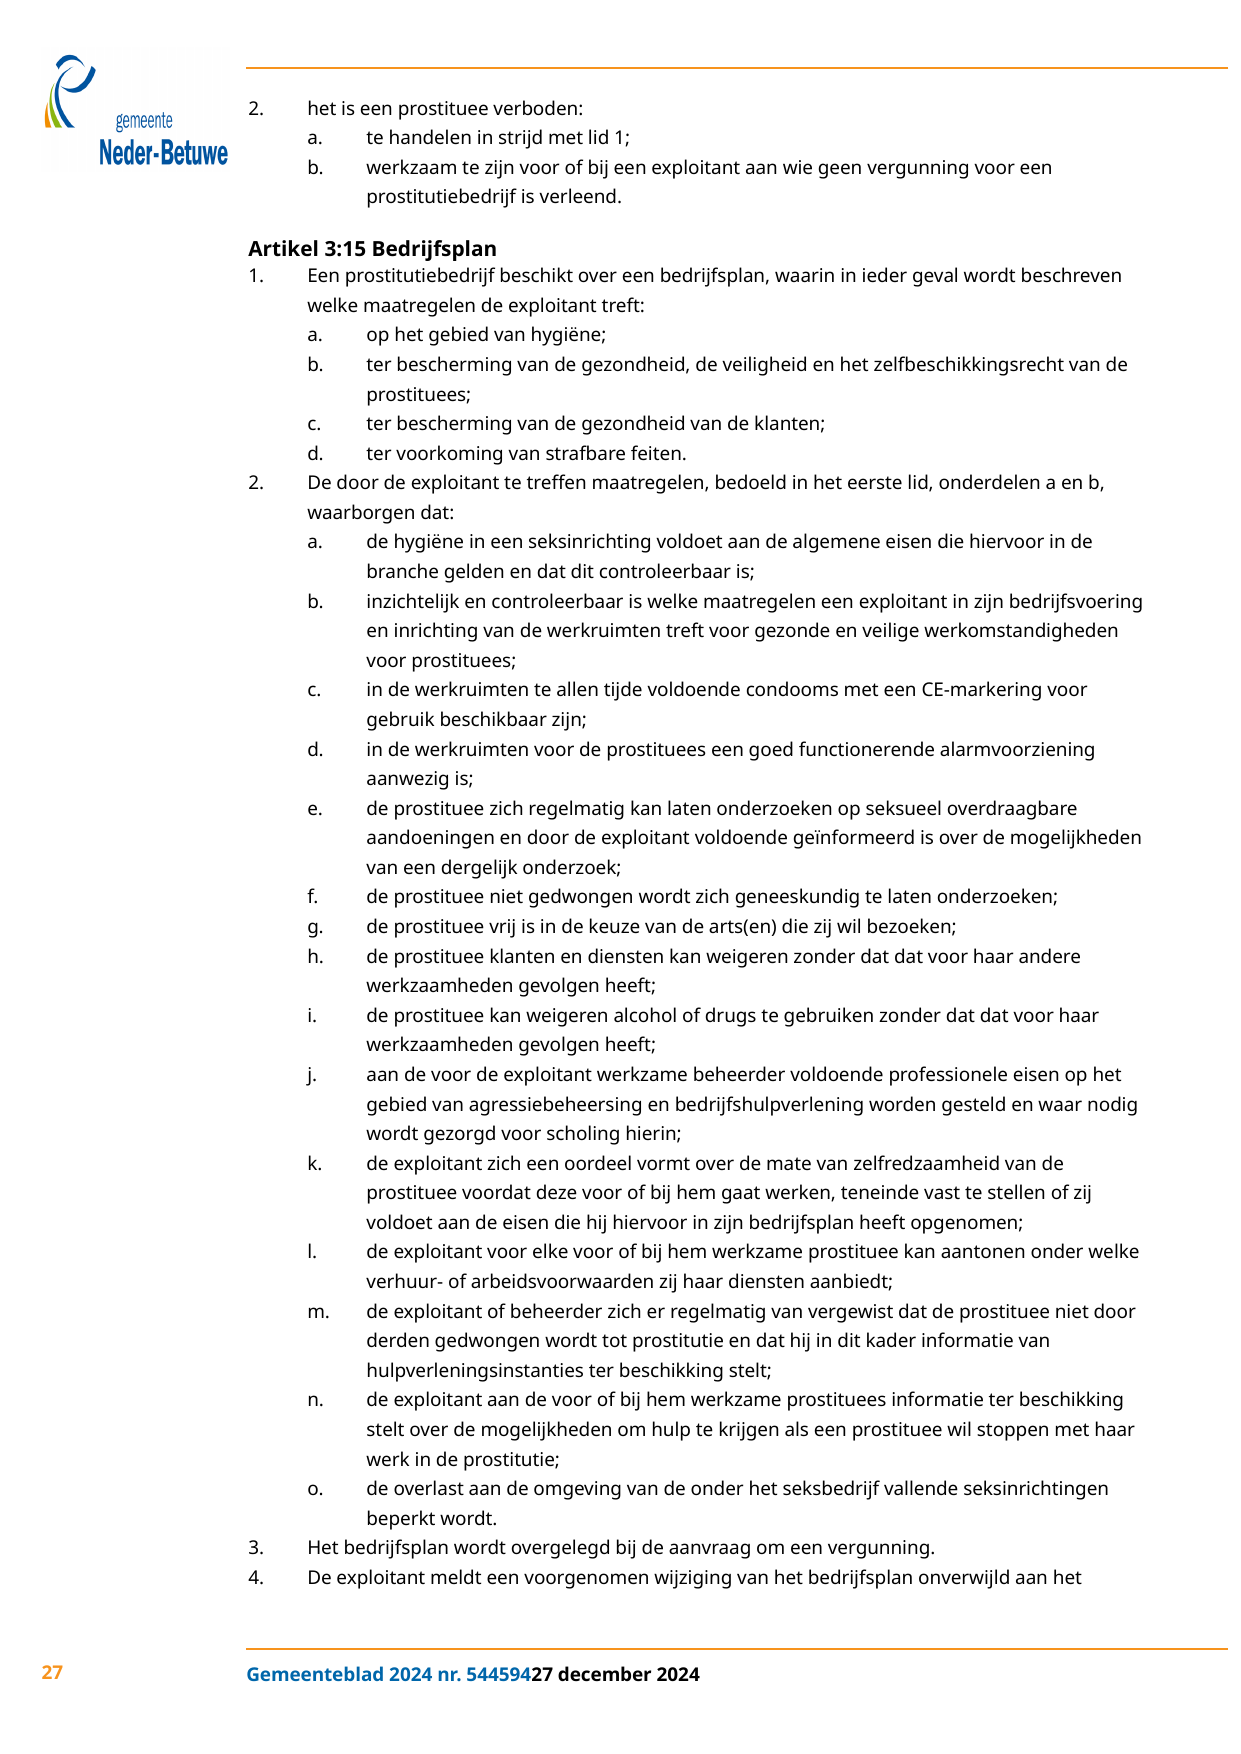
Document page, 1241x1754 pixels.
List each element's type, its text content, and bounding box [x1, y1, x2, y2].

list te handelen in strijd met lid 1; [307, 124, 1152, 150]
list inzichtelijk en controleerbaar is welke maatregelen een exploitant in zijn bedrijfsvoering en inrichting van de werkruimten treft voor gezonde en veilige werkomstandigheden voor prostituees; [307, 588, 1152, 673]
text Artikel 3:15 Bedrijfsplan [248, 234, 1152, 262]
list ter bescherming van de gezondheid, de veiligheid en het zelfbeschikkingsrecht van de prostituees; [307, 351, 1152, 406]
list de prostituee kan weigeren alcohol of drugs te gebruiken zonder dat dat voor haar werkzaamheden gevolgen heeft; [307, 1002, 1152, 1057]
list de exploitant aan de voor of bij hem werkzame prostituees informatie ter beschikking stelt over de mogelijkheden om hulp te krijgen als een prostituee wil stoppen met haar werk in de prostitutie; [307, 1387, 1152, 1471]
list Het bedrijfsplan wordt overgelegd bij de aanvraag om een vergunning. [248, 1534, 1152, 1560]
list ter voorkoming van strafbare feiten. [307, 440, 1152, 466]
list de overlast aan de omgeving van de onder het seksbedrijf vallende seksinrichtingen beperkt wordt. [307, 1475, 1152, 1531]
list aan de voor de exploitant werkzame beheerder voldoende professionele eisen op het gebied van agressiebeheersing en bedrijfshulpverlening worden gesteld en waar nodig wordt gezorgd voor scholing hierin; [307, 1061, 1152, 1146]
list op het gebied van hygiëne; [307, 322, 1152, 347]
list de prostituee zich regelmatig kan laten onderzoeken op seksueel overdraagbare aandoeningen en door de exploitant voldoende geïnformeerd is over de mogelijkheden van een dergelijk onderzoek; [307, 795, 1152, 880]
list de prostituee niet gedwongen wordt zich geneeskundig te laten onderzoeken; [307, 884, 1152, 909]
list de exploitant of beheerder zich er regelmatig van vergewist dat de prostituee niet door derden gedwongen wordt tot prostitutie en dat hij in dit kader informatie van hulpverleningsinstanties ter beschikking stelt; [307, 1298, 1152, 1383]
list De exploitant meldt een voorgenomen wijziging van het bedrijfsplan onverwijld aan het [248, 1564, 1152, 1590]
list de hygiëne in een seksinrichting voldoet aan de algemene eisen die hiervoor in de branche gelden en dat dit controleerbaar is; [307, 529, 1152, 584]
list in de werkruimten te allen tijde voldoende condooms met een CE-markering voor gebruik beschikbaar zijn; [307, 677, 1152, 732]
list de exploitant zich een oordeel vormt over de mate van zelfredzaamheid van de prostituee voordat deze voor of bij hem gaat werken, teneinde vast te stellen of zij voldoet aan de eisen die hij hiervoor in zijn bedrijfsplan heeft opgenomen; [307, 1150, 1152, 1235]
list de prostituee klanten en diensten kan weigeren zonder dat dat voor haar andere werkzaamheden gevolgen heeft; [307, 943, 1152, 998]
list het is een prostituee verboden: [248, 95, 1152, 121]
list de exploitant voor elke voor of bij hem werkzame prostituee kan aantonen onder welke verhuur- of arbeidsvoorwaarden zij haar diensten aanbiedt; [307, 1239, 1152, 1294]
list werkzaam te zijn voor of bij een exploitant aan wie geen vergunning voor een prostitutiebedrijf is verleend. [307, 154, 1152, 209]
list ter bescherming van de gezondheid van de klanten; [307, 410, 1152, 436]
list in de werkruimten voor de prostituees een goed functionerende alarmvoorziening aanwezig is; [307, 736, 1152, 791]
list De door de exploitant te treffen maatregelen, bedoeld in het eerste lid, onderdelen a en b, waarborgen dat: [248, 469, 1152, 525]
list de prostituee vrij is in de keuze van de arts(en) die zij wil bezoeken; [307, 913, 1152, 939]
picture [41, 47, 231, 172]
list Een prostitutiebedrijf beschikt over een bedrijfsplan, waarin in ieder geval wordt beschreven welke maatregelen de exploitant treft: [248, 262, 1152, 318]
